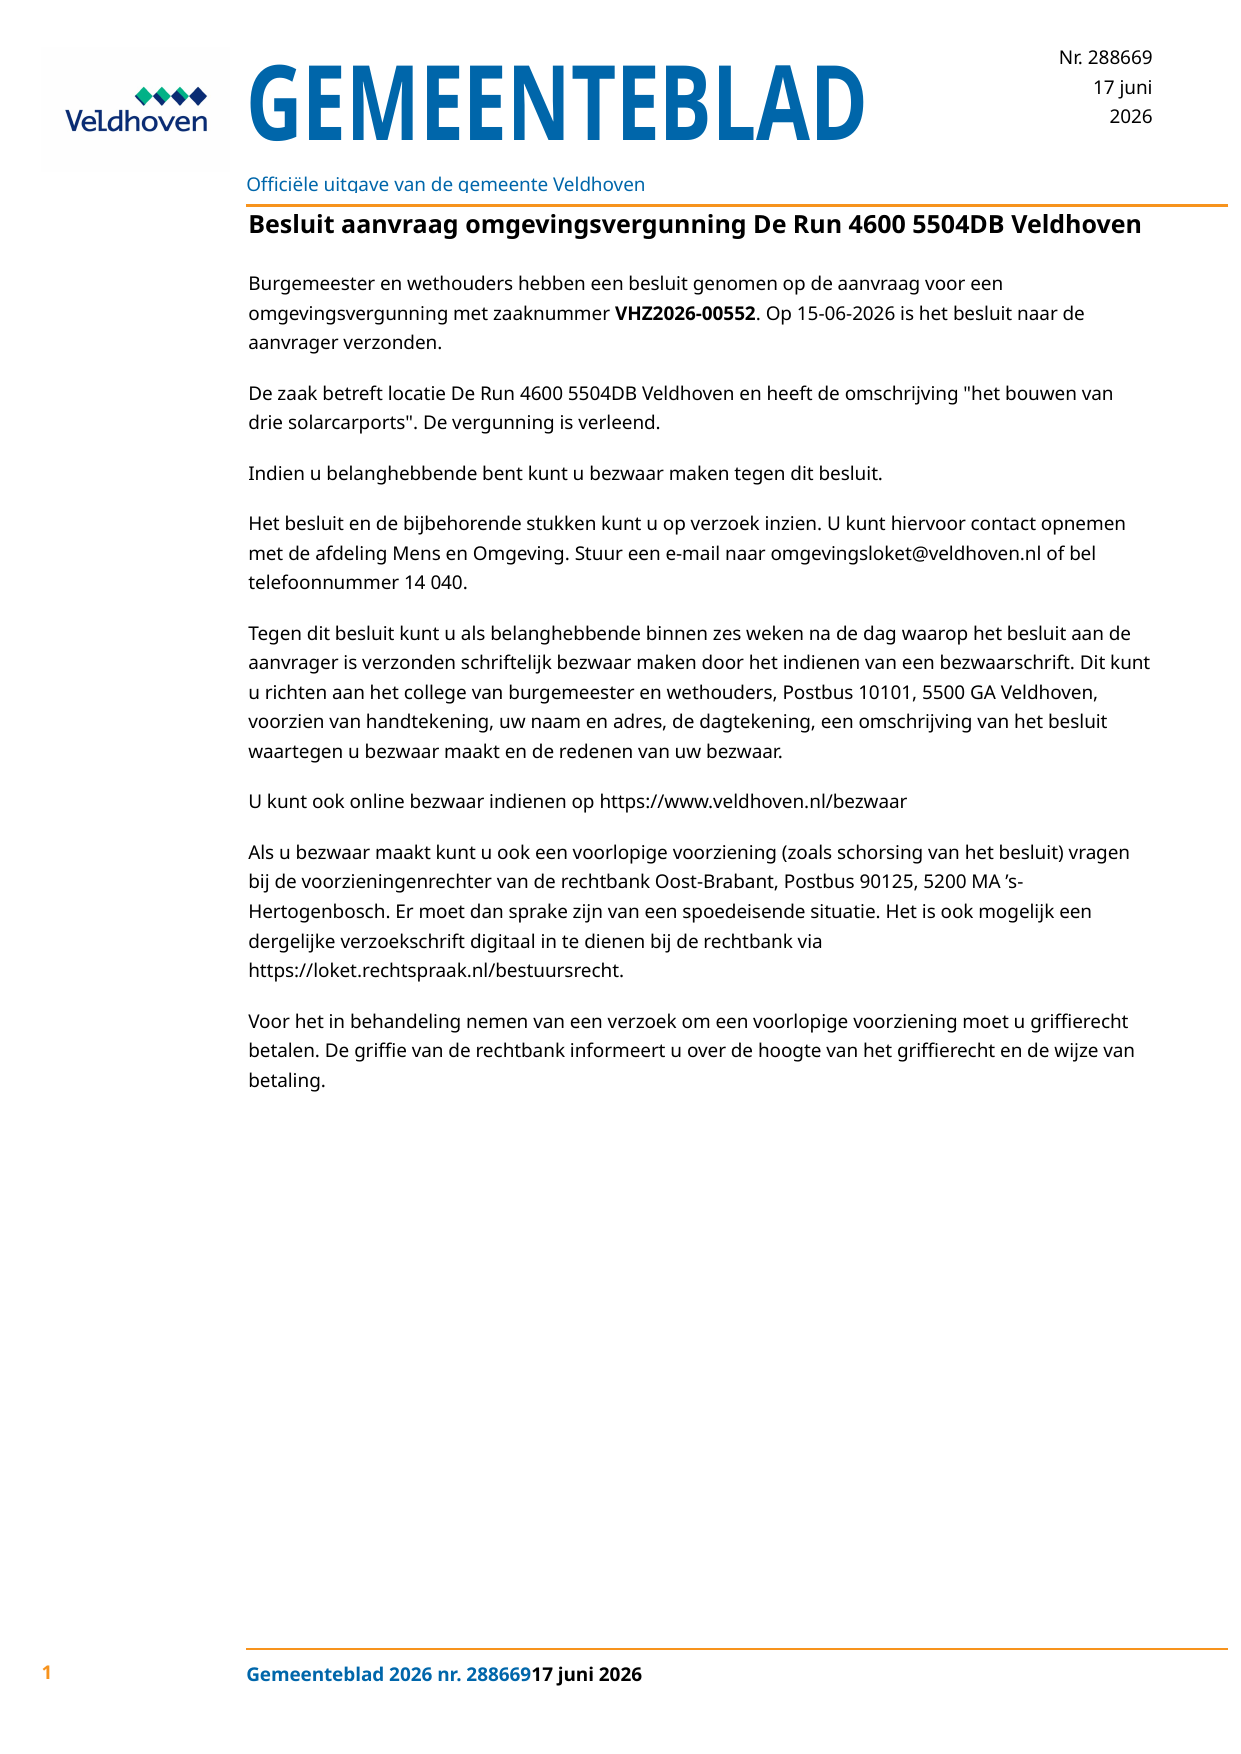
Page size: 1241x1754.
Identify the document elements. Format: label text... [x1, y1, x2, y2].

text Voor het in behandeling nemen van een verzoek om een voorlopige voorziening moet u griffierecht betalen. De griffie van de rechtbank informeert u over de hoogte van het griffierecht en de wijze van betaling. [248, 1008, 1152, 1093]
text Besluit aanvraag omgevingsvergunning De Run 4600 5504DB Veldhoven [248, 207, 1152, 241]
picture [41, 47, 231, 172]
text Tegen dit besluit kunt u als belanghebbende binnen zes weken na de dag waarop het besluit aan de aanvrager is verzonden schriftelijk bezwaar maken door het indienen van een bezwaarschrift. Dit kunt u richten aan het college van burgemeester en wethouders, Postbus 10101, 5500 GA Veldhoven, voorzien van handtekening, uw naam en adres, de dagtekening, een omschrijving van het besluit waartegen u bezwaar maakt en de redenen van uw bezwaar. [248, 620, 1152, 764]
text Als u bezwaar maakt kunt u ook een voorlopige voorziening (zoals schorsing van het besluit) vragen bij de voorzieningenrechter van de rechtbank Oost-Brabant, Postbus 90125, 5200 MA ’s-Hertogenbosch. Er moet dan sprake zijn van een spoedeisende situatie. Het is ook mogelijk een dergelijke verzoekschrift digitaal in te dienen bij de rechtbank via https://loket.rechtspraak.nl/bestuursrecht. [248, 839, 1152, 983]
text Burgemeester en wethouders hebben een besluit genomen op de aanvraag voor een omgevingsvergunning met zaaknummer VHZ2026-00552. Op 15-06-2026 is het besluit naar de aanvrager verzonden. [248, 270, 1152, 355]
text De zaak betreft locatie De Run 4600 5504DB Veldhoven en heeft de omschrijving "het bouwen van drie solarcarports". De vergunning is verleend. [248, 380, 1152, 435]
text Het besluit en de bijbehorende stukken kunt u op verzoek inzien. U kunt hiervoor contact opnemen met de afdeling Mens en Omgeving. Stuur een e-mail naar omgevingsloket@veldhoven.nl of bel telefoonnummer 14 040. [248, 510, 1152, 595]
text U kunt ook online bezwaar indienen op https://www.veldhoven.nl/bezwaar [248, 789, 1152, 814]
text Indien u belanghebbende bent kunt u bezwaar maken tegen dit besluit. [248, 460, 1152, 486]
